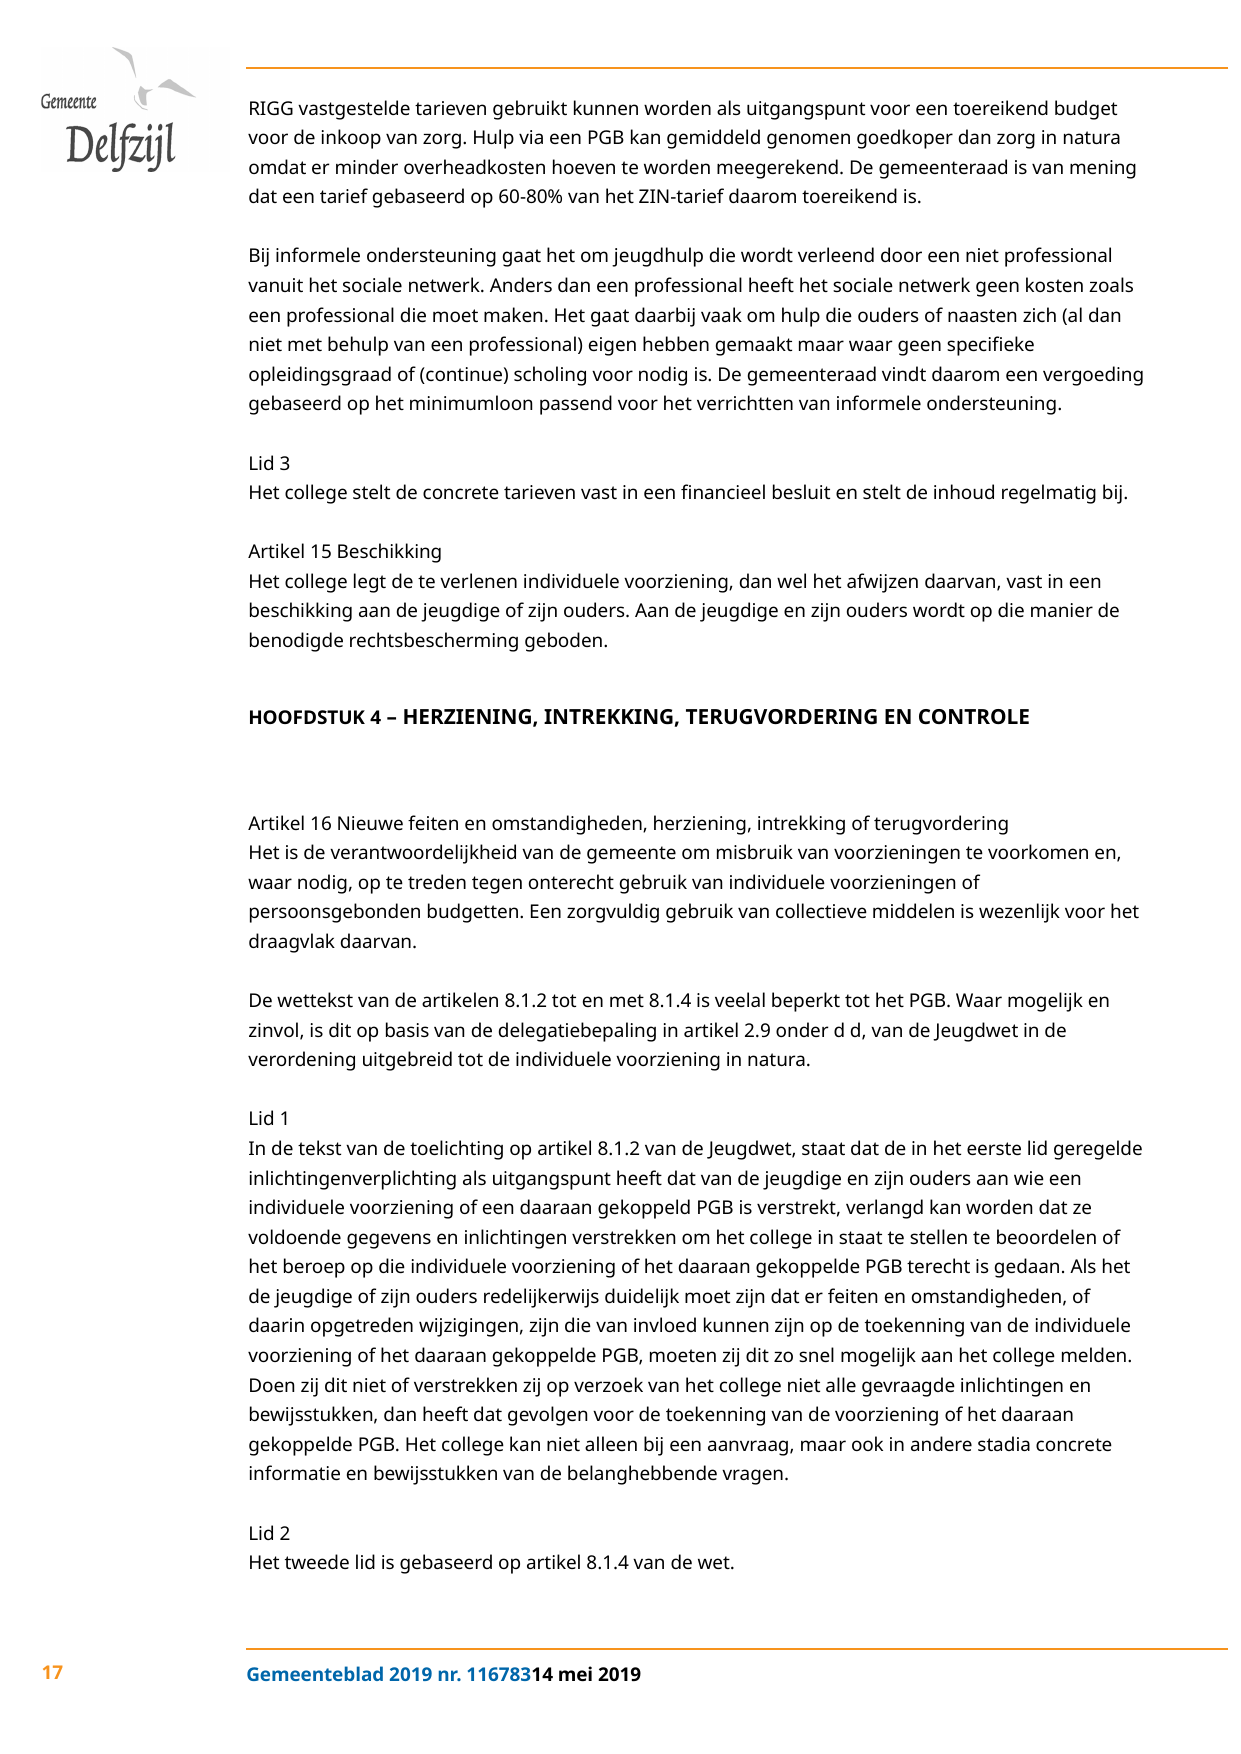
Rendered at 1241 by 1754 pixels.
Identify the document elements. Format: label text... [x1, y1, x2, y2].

picture [41, 47, 231, 172]
text HOOFDSTUK 4 – HERZIENING, INTREKKING, TERUGVORDERING EN CONTROLE [248, 702, 1152, 731]
text Bij informele ondersteuning gaat het om jeugdhulp die wordt verleend door een niet professional vanuit het sociale netwerk. Anders dan een professional heeft het sociale netwerk geen kosten zoals een professional die moet maken. Het gaat daarbij vaak om hulp die ouders of naasten zich (al dan niet met behulp van een professional) eigen hebben gemaakt maar waar geen specifieke opleidingsgraad of (continue) scholing voor nodig is. De gemeenteraad vindt daarom een vergoeding gebaseerd op het minimumloon passend voor het verrichtten van informele ondersteuning. [248, 243, 1152, 416]
text RIGG vastgestelde tarieven gebruikt kunnen worden als uitgangspunt voor een toereikend budget voor de inkoop van zorg. Hulp via een PGB kan gemiddeld genomen goedkoper dan zorg in natura omdat er minder overheadkosten hoeven te worden meegerekend. De gemeenteraad is van mening dat een tarief gebaseerd op 60-80% van het ZIN-tarief daarom toereikend is. [248, 95, 1152, 209]
text Het college legt de te verlenen individuele voorziening, dan wel het afwijzen daarvan, vast in een beschikking aan de jeugdige of zijn ouders. Aan de jeugdige en zijn ouders wordt op die manier de benodigde rechtsbescherming geboden. [248, 568, 1152, 653]
text Lid 2 [248, 1520, 1152, 1546]
text Het college stelt de concrete tarieven vast in een financieel besluit en stelt de inhoud regelmatig bij. [248, 479, 1152, 505]
text In de tekst van de toelichting op artikel 8.1.2 van de Jeugdwet, staat dat de in het eerste lid geregelde inlichtingenverplichting als uitgangspunt heeft dat van de jeugdige en zijn ouders aan wie een individuele voorziening of een daaraan gekoppeld PGB is verstrekt, verlangd kan worden dat ze voldoende gegevens en inlichtingen verstrekken om het college in staat te stellen te beoordelen of het beroep op die individuele voorziening of het daaraan gekoppelde PGB terecht is gedaan. Als het de jeugdige of zijn ouders redelijkerwijs duidelijk moet zijn dat er feiten en omstandigheden, of daarin opgetreden wijzigingen, zijn die van invloed kunnen zijn op de toekenning van de individuele voorziening of het daaraan gekoppelde PGB, moeten zij dit zo snel mogelijk aan het college melden. Doen zij dit niet of verstrekken zij op verzoek van het college niet alle gevraagde inlichtingen en bewijsstukken, dan heeft dat gevolgen voor de toekenning van de voorziening of het daaraan gekoppelde PGB. Het college kan niet alleen bij een aanvraag, maar ook in andere stadia concrete informatie en bewijsstukken van de belanghebbende vragen. [248, 1135, 1152, 1486]
text Het tweede lid is gebaseerd op artikel 8.1.4 van de wet. [248, 1549, 1152, 1575]
text Artikel 16 Nieuwe feiten en omstandigheden, herziening, intrekking of terugvordering [248, 810, 1152, 836]
text De wettekst van de artikelen 8.1.2 tot en met 8.1.4 is veelal beperkt tot het PGB. Waar mogelijk en zinvol, is dit op basis van de delegatiebepaling in artikel 2.9 onder d d, van de Jeugdwet in de verordening uitgebreid tot de individuele voorziening in natura. [248, 987, 1152, 1072]
text Lid 3 [248, 450, 1152, 476]
text Artikel 15 Beschikking [248, 538, 1152, 564]
text Lid 1 [248, 1106, 1152, 1131]
text Het is de verantwoordelijkheid van de gemeente om misbruik van voorzieningen te voorkomen en, waar nodig, op te treden tegen onterecht gebruik van individuele voorzieningen of persoonsgebonden budgetten. Een zorgvuldig gebruik van collectieve middelen is wezenlijk voor het draagvlak daarvan. [248, 839, 1152, 954]
